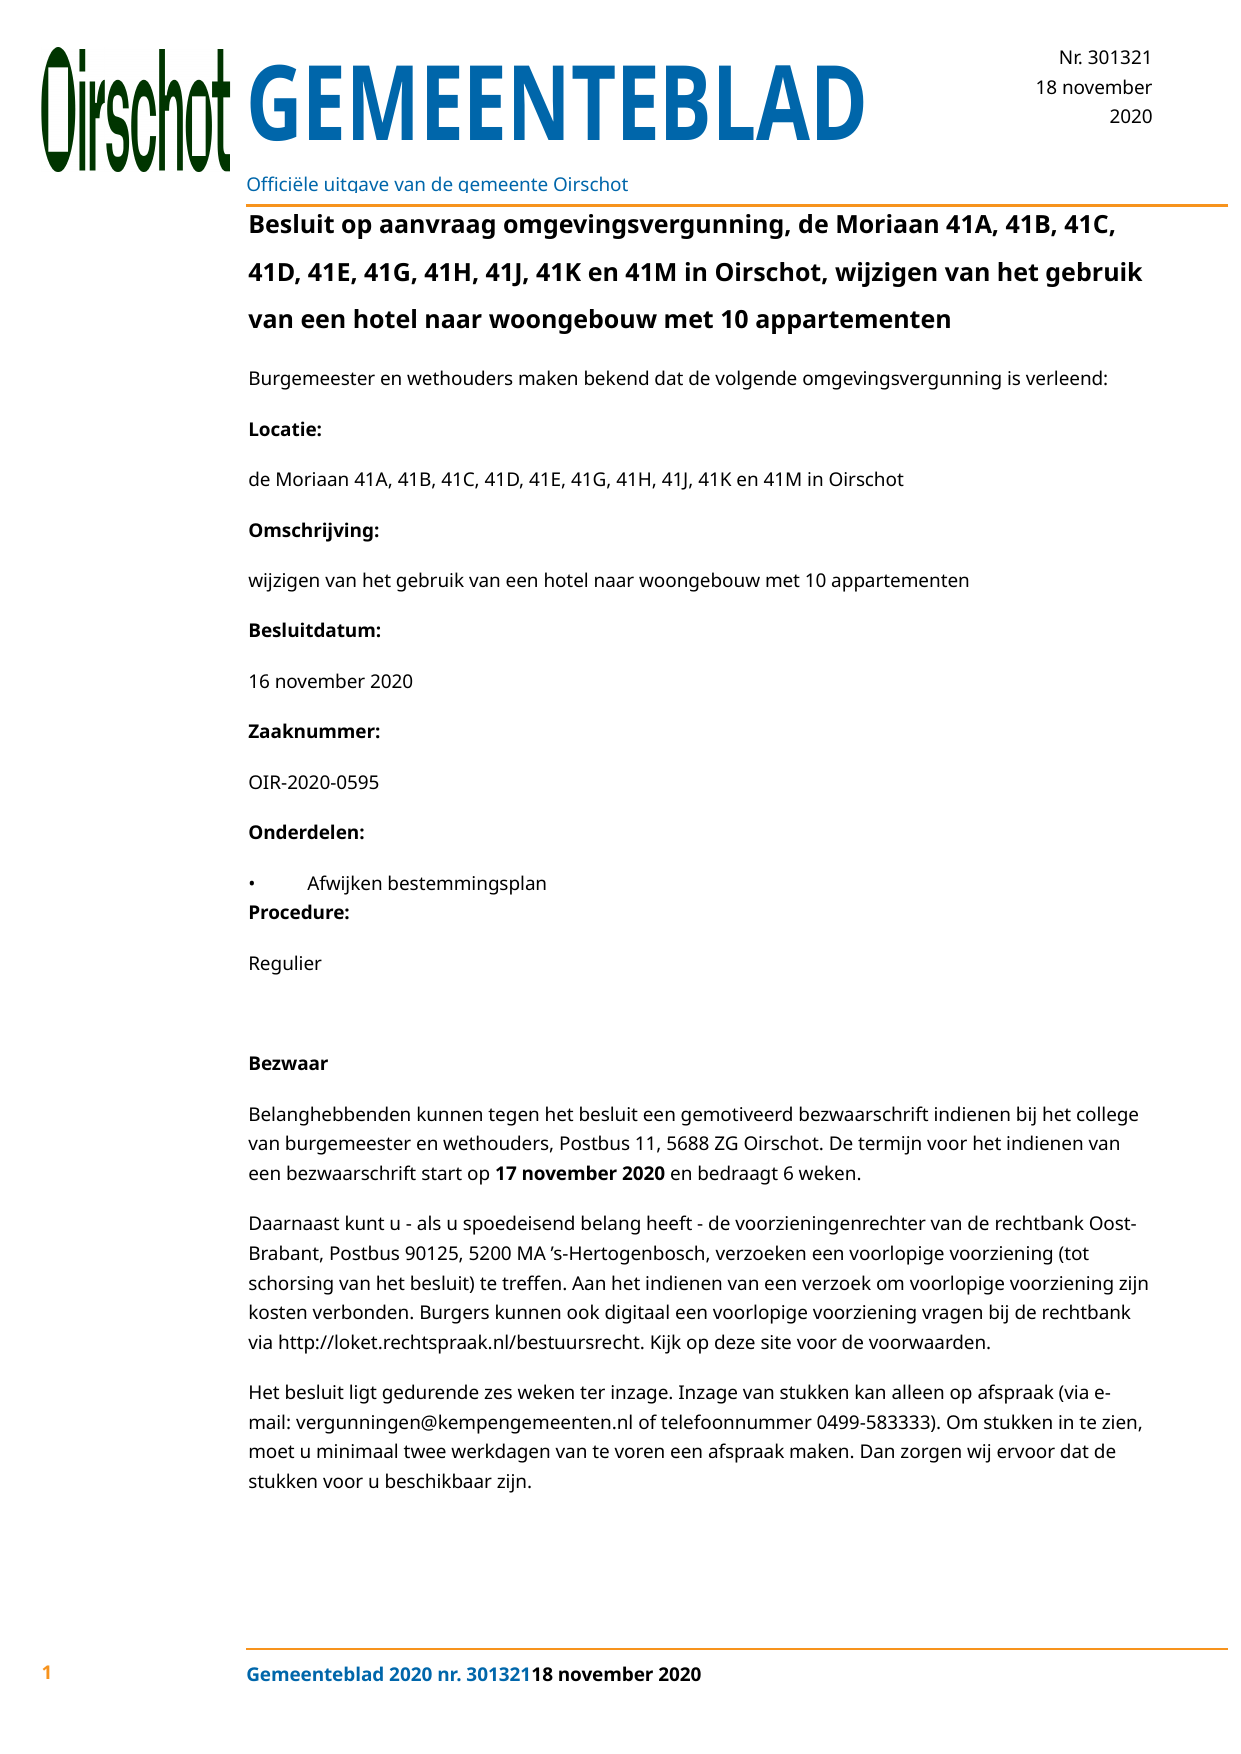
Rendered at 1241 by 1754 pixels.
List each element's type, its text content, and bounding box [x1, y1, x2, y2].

text Het besluit ligt gedurende zes weken ter inzage. Inzage van stukken kan alleen op afspraak (via e-mail: vergunningen@kempengemeenten.nl of telefoonnummer 0499-583333). Om stukken in te zien, moet u minimaal twee werkdagen van te voren een afspraak maken. Dan zorgen wij ervoor dat de stukken voor u beschikbaar zijn. [248, 1379, 1152, 1494]
text wijzigen van het gebruik van een hotel naar woongebouw met 10 appartementen [248, 567, 1152, 593]
list Afwijken bestemmingsplan [248, 870, 1152, 895]
text OIR-2020-0595 [248, 769, 1152, 794]
text Procedure: [248, 899, 1152, 925]
picture [41, 47, 231, 172]
text Belanghebbenden kunnen tegen het besluit een gemotiveerd bezwaarschrift indienen bij het college van burgemeester en wethouders, Postbus 11, 5688 ZG Oirschot. De termijn voor het indienen van een bezwaarschrift start op 17 november 2020 en bedraagt 6 weken. [248, 1101, 1152, 1186]
text Bezwaar [248, 1051, 1152, 1076]
text Omschrijving: [248, 517, 1152, 542]
text Regulier [248, 950, 1152, 975]
text Burgemeester en wethouders maken bekend dat de volgende omgevingsvergunning is verleend: [248, 366, 1152, 391]
text Onderdelen: [248, 819, 1152, 845]
text Besluit op aanvraag omgevingsvergunning, de Moriaan 41A, 41B, 41C, 41D, 41E, 41G, 41H, 41J, 41K en 41M in Oirschot, wijzigen van het gebruik van een hotel naar woongebouw met 10 appartementen [248, 207, 1152, 336]
text 16 november 2020 [248, 668, 1152, 694]
text de Moriaan 41A, 41B, 41C, 41D, 41E, 41G, 41H, 41J, 41K en 41M in Oirschot [248, 466, 1152, 492]
text Zaaknummer: [248, 718, 1152, 744]
text Besluitdatum: [248, 618, 1152, 643]
text Daarnaast kunt u - als u spoedeisend belang heeft - de voorzieningenrechter van de rechtbank Oost-Brabant, Postbus 90125, 5200 MA ’s-Hertogenbosch, verzoeken een voorlopige voorziening (tot schorsing van het besluit) te treffen. Aan het indienen van een verzoek om voorlopige voorziening zijn kosten verbonden. Burgers kunnen ook digitaal een voorlopige voorziening vragen bij de rechtbank via http://loket.rechtspraak.nl/bestuursrecht. Kijk op deze site voor de voorwaarden. [248, 1211, 1152, 1354]
text Locatie: [248, 416, 1152, 442]
